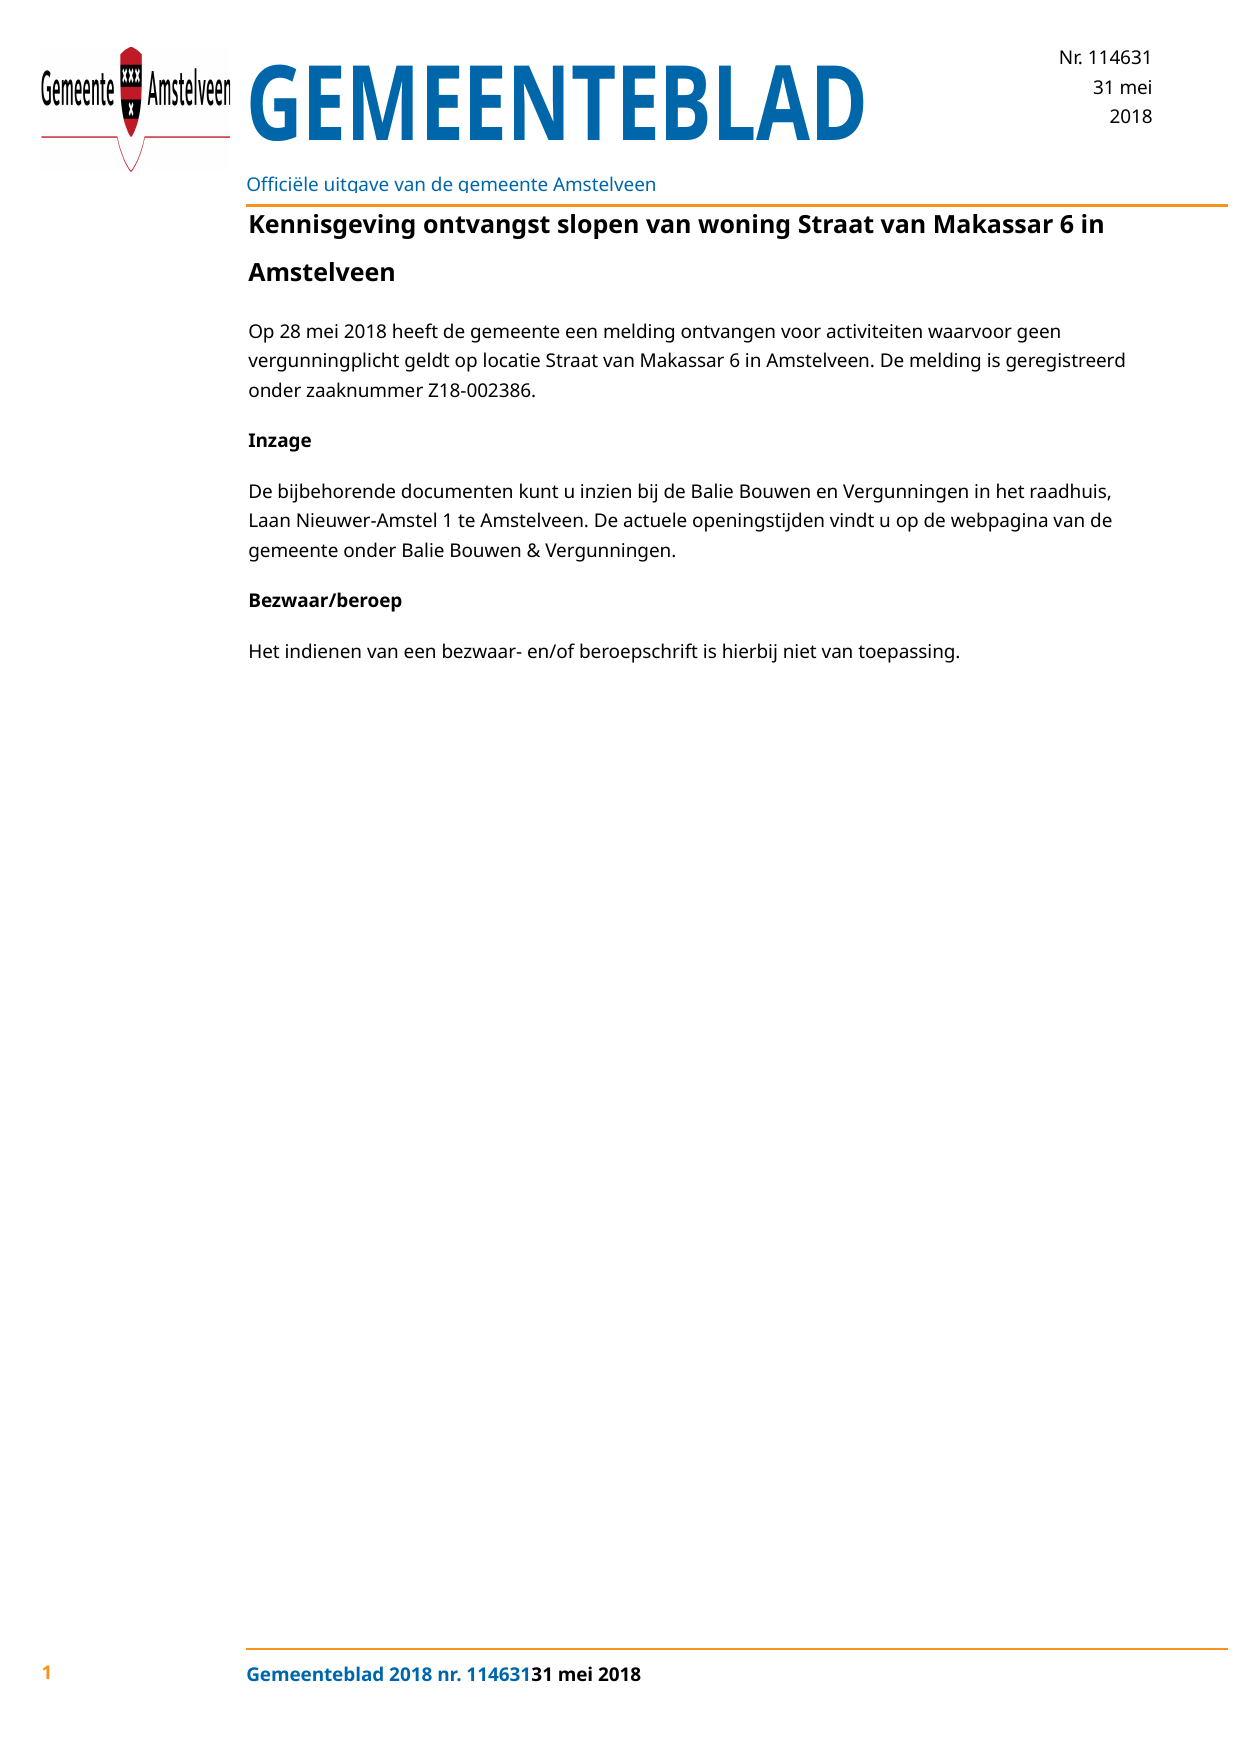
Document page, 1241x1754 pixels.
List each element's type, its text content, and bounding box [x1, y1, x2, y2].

text Inzage [248, 427, 1152, 453]
text De bijbehorende documenten kunt u inzien bij de Balie Bouwen en Vergunningen in het raadhuis, Laan Nieuwer-Amstel 1 te Amstelveen. De actuele openingstijden vindt u op de webpagina van de gemeente onder Balie Bouwen & Vergunningen. [248, 478, 1152, 563]
text Op 28 mei 2018 heeft de gemeente een melding ontvangen voor activiteiten waarvoor geen vergunningplicht geldt op locatie Straat van Makassar 6 in Amstelveen. De melding is geregistreerd onder zaaknummer Z18-002386. [248, 318, 1152, 403]
text Kennisgeving ontvangst slopen van woning Straat van Makassar 6 in Amstelveen [248, 207, 1152, 288]
picture [41, 47, 231, 172]
text Het indienen van een bezwaar- en/of beroepschrift is hierbij niet van toepassing. [248, 638, 1152, 664]
text Bezwaar/beroep [248, 587, 1152, 613]
